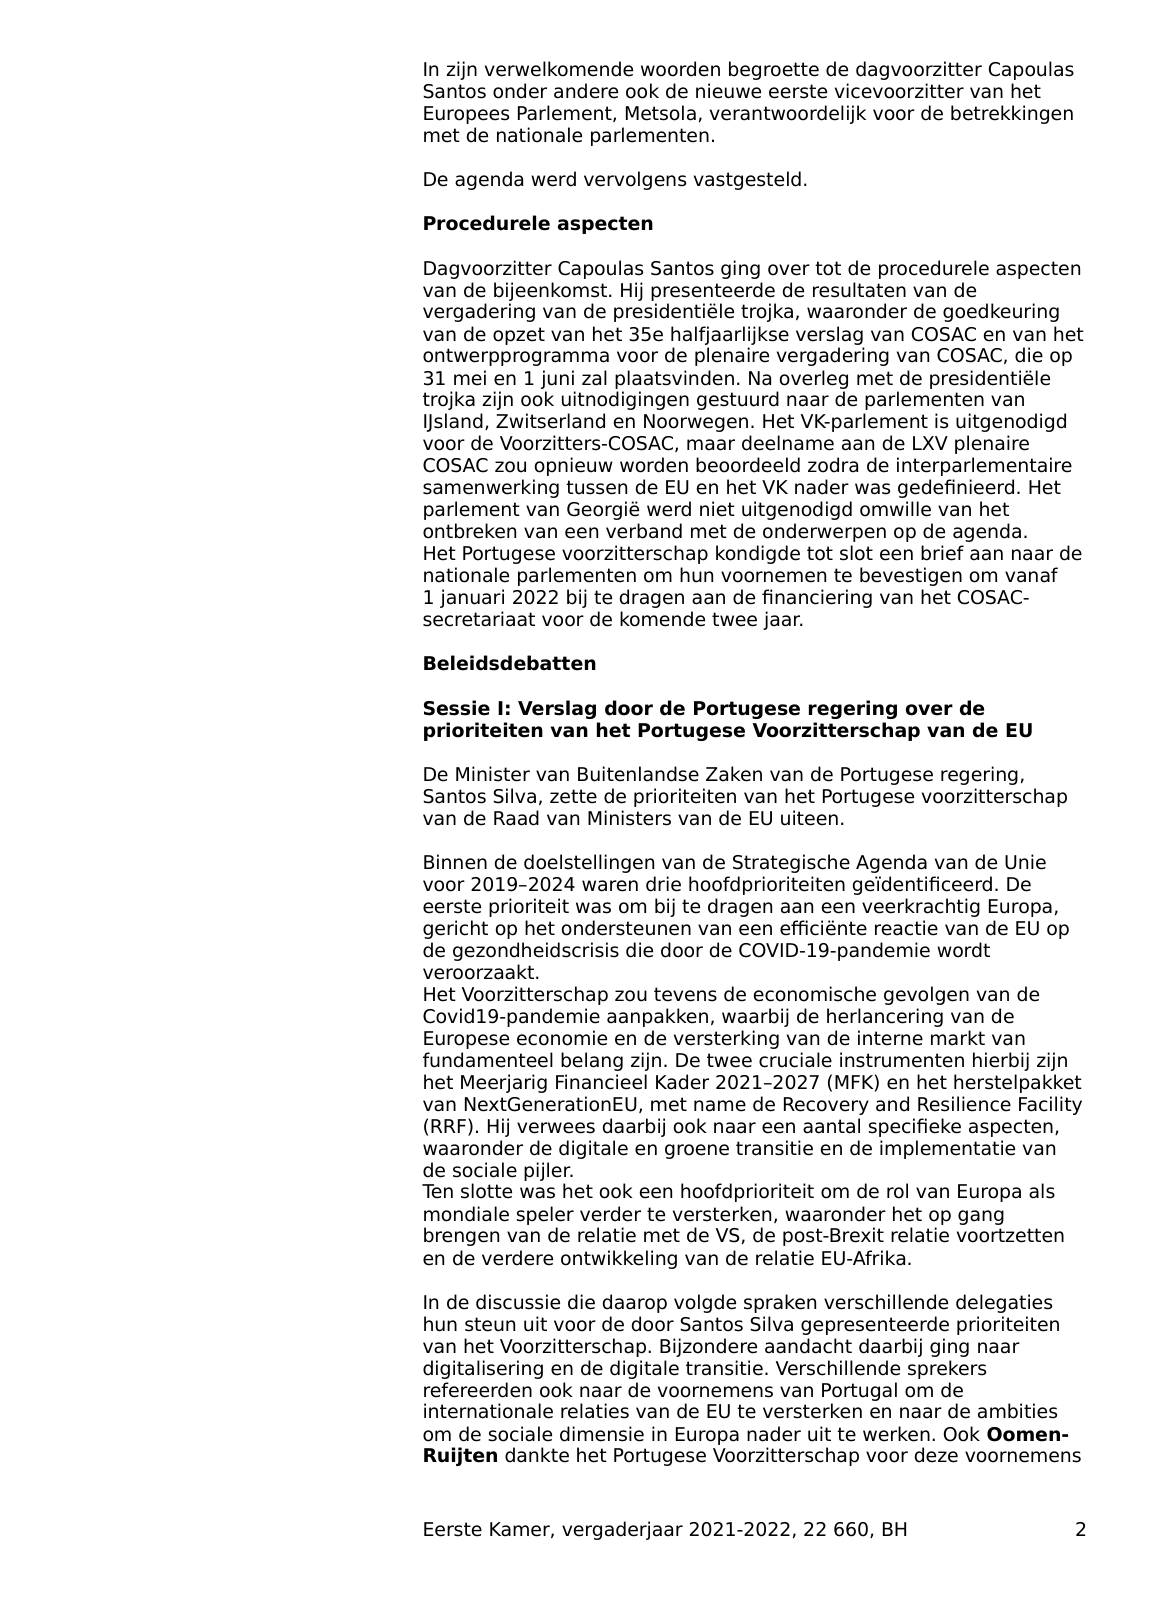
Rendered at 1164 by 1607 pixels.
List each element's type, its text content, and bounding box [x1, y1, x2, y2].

text Het Portugese voorzitterschap kondigde tot slot een brief aan naar de nationale parlementen om hun voornemen te bevestigen om vanaf 1 januari 2022 bij te dragen aan de financiering van het COSAC-secretariaat voor de komende twee jaar. [422, 543, 1087, 631]
subtitle Sessie I: Verslag door de Portugese regering over de prioriteiten van het Portugese Voorzitterschap van de EU [422, 697, 1087, 741]
subtitle Procedurele aspecten [422, 213, 1087, 235]
text In de discussie die daarop volgde spraken verschillende delegaties hun steun uit voor de door Santos Silva gepresenteerde prioriteiten van het Voorzitterschap. Bijzondere aandacht daarbij ging naar digitalisering en de digitale transitie. Verschillende sprekers refereerden ook naar de voornemens van Portugal om de internationale relaties van de EU te versterken en naar de ambities om de sociale dimensie in Europa nader uit te werken. Ook Oomen-Ruijten dankte het Portugese Voorzitterschap voor deze voornemens [422, 1292, 1087, 1467]
text Dagvoorzitter Capoulas Santos ging over tot de procedurele aspecten van de bijeenkomst. Hij presenteerde de resultaten van de vergadering van de presidentiële trojka, waaronder de goedkeuring van de opzet van het 35e halfjaarlijkse verslag van COSAC en van het ontwerpprogramma voor de plenaire vergadering van COSAC, die op 31 mei en 1 juni zal plaatsvinden. Na overleg met de presidentiële trojka zijn ook uitnodigingen gestuurd naar de parlementen van IJsland, Zwitserland en Noorwegen. Het VK-parlement is uitgenodigd voor de Voorzitters-COSAC, maar deelname aan de LXV plenaire COSAC zou opnieuw worden beoordeeld zodra de interparlementaire samenwerking tussen de EU en het VK nader was gedefinieerd. Het parlement van Georgië werd niet uitgenodigd omwille van het ontbreken van een verband met de onderwerpen op de agenda. [422, 257, 1087, 543]
text Het Voorzitterschap zou tevens de economische gevolgen van de Covid19-pandemie aanpakken, waarbij de herlancering van de Europese economie en de versterking van de interne markt van fundamenteel belang zijn. De twee cruciale instrumenten hierbij zijn het Meerjarig Financieel Kader 2021–2027 (MFK) en het herstelpakket van NextGenerationEU, met name de Recovery and Resilience Facility (RRF). Hij verwees daarbij ook naar een aantal specifieke aspecten, waaronder de digitale en groene transitie en de implementatie van de sociale pijler. [422, 984, 1087, 1181]
text De Minister van Buitenlandse Zaken van de Portugese regering, Santos Silva, zette de prioriteiten van het Portugese voorzitterschap van de Raad van Ministers van de EU uiteen. [422, 764, 1087, 829]
subtitle Beleidsdebatten [422, 653, 1087, 675]
text Ten slotte was het ook een hoofdprioriteit om de rol van Europa als mondiale speler verder te versterken, waaronder het op gang brengen van de relatie met de VS, de post-Brexit relatie voortzetten en de verdere ontwikkeling van de relatie EU-Afrika. [422, 1181, 1087, 1269]
text Binnen de doelstellingen van de Strategische Agenda van de Unie voor 2019–2024 waren drie hoofdprioriteiten geïdentificeerd. De eerste prioriteit was om bij te dragen aan een veerkrachtig Europa, gericht op het ondersteunen van een efficiënte reactie van de EU op de gezondheidscrisis die door de COVID-19-pandemie wordt veroorzaakt. [422, 852, 1087, 984]
text De agenda werd vervolgens vastgesteld. [422, 169, 1087, 191]
text In zijn verwelkomende woorden begroette de dagvoorzitter Capoulas Santos onder andere ook de nieuwe eerste vicevoorzitter van het Europees Parlement, Metsola, verantwoordelijk voor de betrekkingen met de nationale parlementen. [422, 59, 1087, 147]
